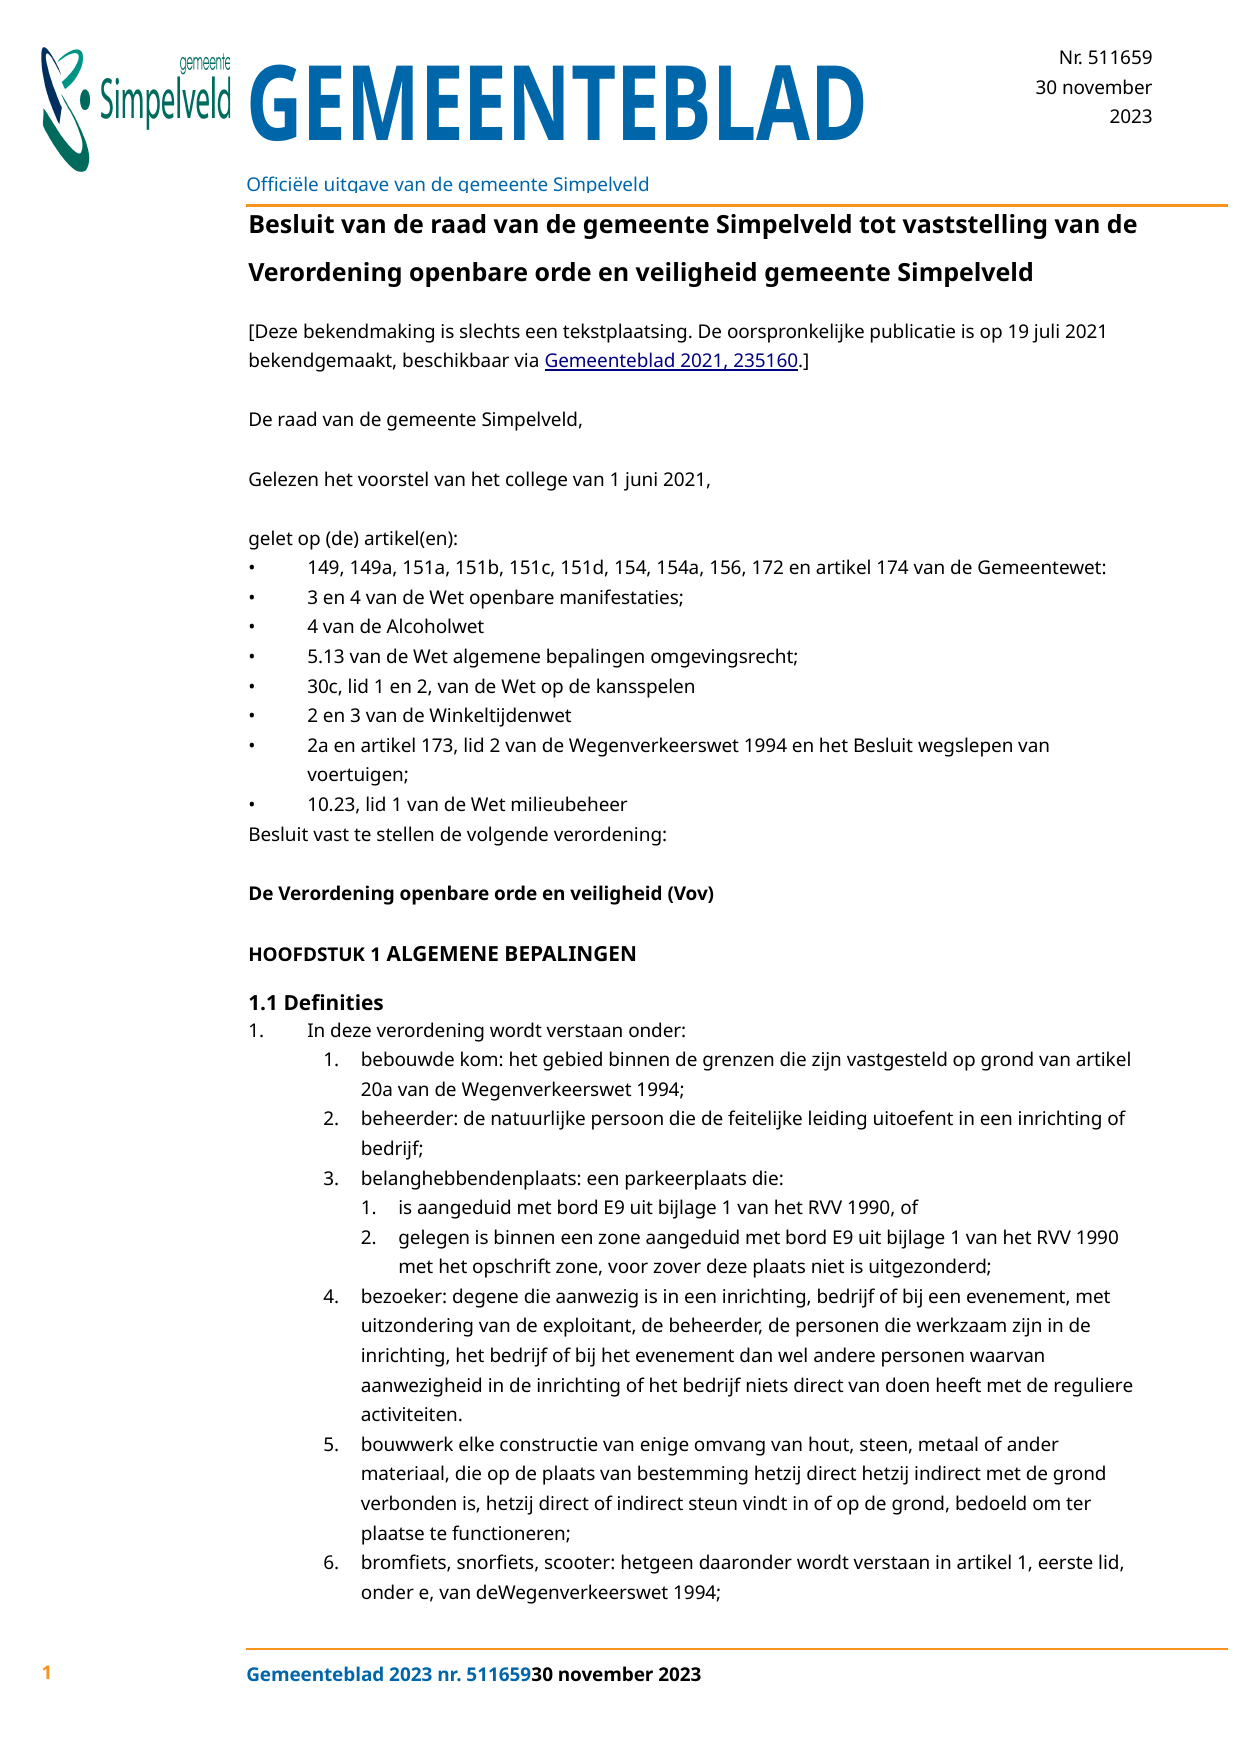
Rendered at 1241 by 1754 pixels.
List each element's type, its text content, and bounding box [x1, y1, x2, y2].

text [Deze bekendmaking is slechts een tekstplaatsing. De oorspronkelijke publicatie is op 19 juli 2021 bekendgemaakt, beschikbaar via Gemeenteblad 2021, 235160.] [248, 318, 1152, 373]
text 1.1 Definities [248, 988, 1152, 1017]
text Gelezen het voorstel van het college van 1 juni 2021, [248, 466, 1152, 492]
list 5.13 van de Wet algemene bepalingen omgevingsrecht; [248, 643, 1152, 669]
text Besluit vast te stellen de volgende verordening: [248, 821, 1152, 847]
list 10.23, lid 1 van de Wet milieubeheer [248, 791, 1152, 817]
text De raad van de gemeente Simpelveld, [248, 407, 1152, 432]
list 4 van de Alcoholwet [248, 614, 1152, 639]
picture [41, 47, 231, 172]
list is aangeduid met bord E9 uit bijlage 1 van het RVV 1990, of [361, 1194, 1152, 1220]
list bromfiets, snorfiets, scooter: hetgeen daaronder wordt verstaan in artikel 1, eerste lid, onder e, van deWegenverkeerswet 1994; [323, 1549, 1152, 1605]
list belanghebbendenplaats: een parkeerplaats die: [323, 1165, 1152, 1191]
list 3 en 4 van de Wet openbare manifestaties; [248, 584, 1152, 610]
list 2 en 3 van de Winkeltijdenwet [248, 702, 1152, 728]
text De Verordening openbare orde en veiligheid (Vov) [248, 880, 1152, 906]
list bebouwde kom: het gebied binnen de grenzen die zijn vastgesteld op grond van artikel 20a van de Wegenverkeerswet 1994; [323, 1046, 1152, 1102]
list beheerder: de natuurlijke persoon die de feitelijke leiding uitoefent in een inrichting of bedrijf; [323, 1106, 1152, 1161]
text Besluit van de raad van de gemeente Simpelveld tot vaststelling van de Verordening openbare orde en veiligheid gemeente Simpelveld [248, 207, 1152, 288]
list 149, 149a, 151a, 151b, 151c, 151d, 154, 154a, 156, 172 en artikel 174 van de Gemeentewet: [248, 554, 1152, 580]
text HOOFDSTUK 1 ALGEMENE BEPALINGEN [248, 939, 1152, 968]
list bezoeker: degene die aanwezig is in een inrichting, bedrijf of bij een evenement, met uitzondering van de exploitant, de beheerder, de personen die werkzaam zijn in de inrichting, het bedrijf of bij het evenement dan wel andere personen waarvan aanwezigheid in de inrichting of het bedrijf niets direct van doen heeft met de reguliere activiteiten. [323, 1283, 1152, 1427]
list 2a en artikel 173, lid 2 van de Wegenverkeerswet 1994 en het Besluit wegslepen van voertuigen; [248, 732, 1152, 787]
list gelegen is binnen een zone aangeduid met bord E9 uit bijlage 1 van het RVV 1990 met het opschrift zone, voor zover deze plaats niet is uitgezonderd; [361, 1224, 1152, 1279]
list bouwwerk elke constructie van enige omvang van hout, steen, metaal of ander materiaal, die op de plaats van bestemming hetzij direct hetzij indirect met de grond verbonden is, hetzij direct of indirect steun vindt in of op de grond, bedoeld om ter plaatse te functioneren; [323, 1431, 1152, 1546]
list 30c, lid 1 en 2, van de Wet op de kansspelen [248, 673, 1152, 699]
text gelet op (de) artikel(en): [248, 525, 1152, 551]
list In deze verordening wordt verstaan onder: [248, 1017, 1152, 1043]
